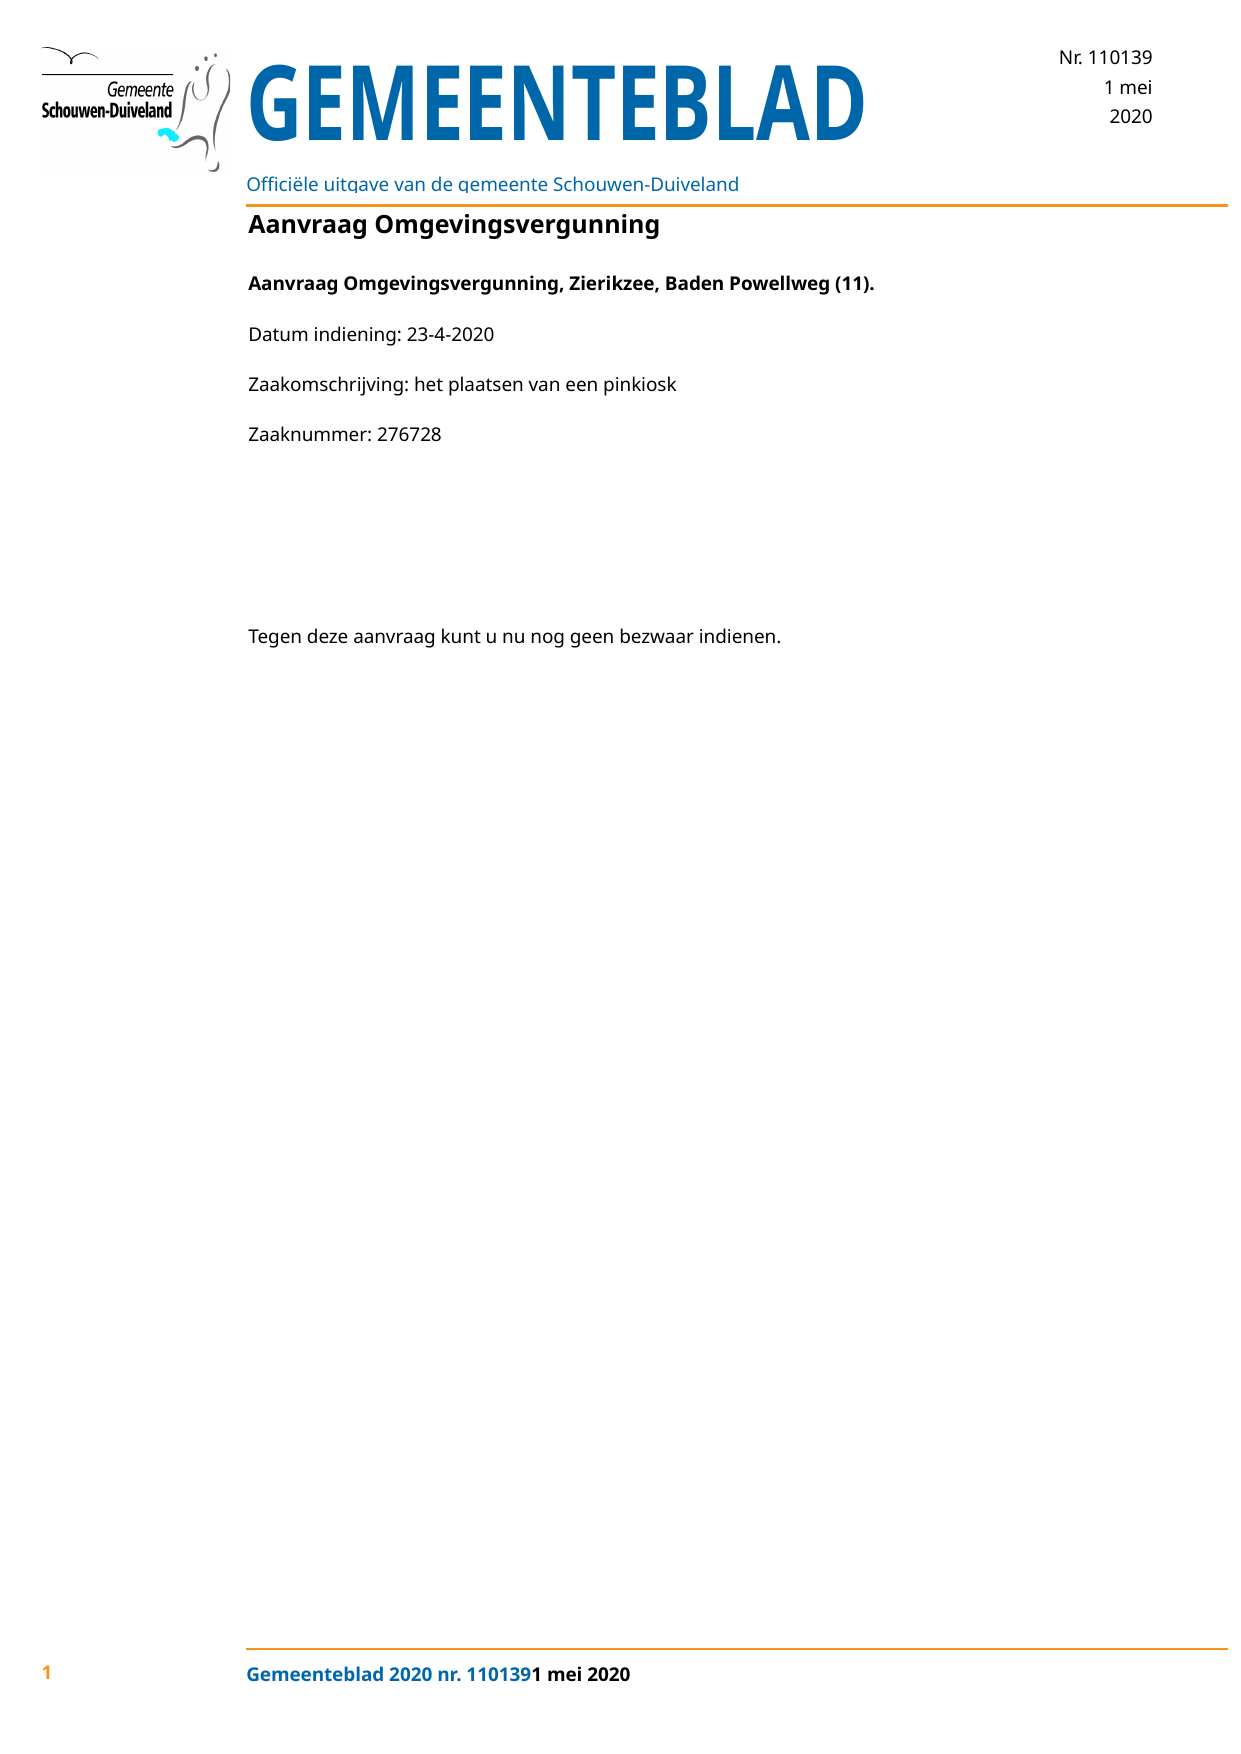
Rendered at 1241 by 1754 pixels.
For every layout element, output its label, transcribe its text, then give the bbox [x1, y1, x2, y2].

text Tegen deze aanvraag kunt u nu nog geen bezwaar indienen. [248, 623, 1152, 649]
text Zaakomschrijving: het plaatsen van een pinkiosk [248, 371, 1152, 397]
text Aanvraag Omgevingsvergunning, Zierikzee, Baden Powellweg (11). [248, 270, 1152, 296]
text Zaaknummer: 276728 [248, 422, 1152, 447]
text Datum indiening: 23-4-2020 [248, 321, 1152, 346]
picture [41, 47, 231, 172]
text Aanvraag Omgevingsvergunning [248, 207, 1152, 241]
